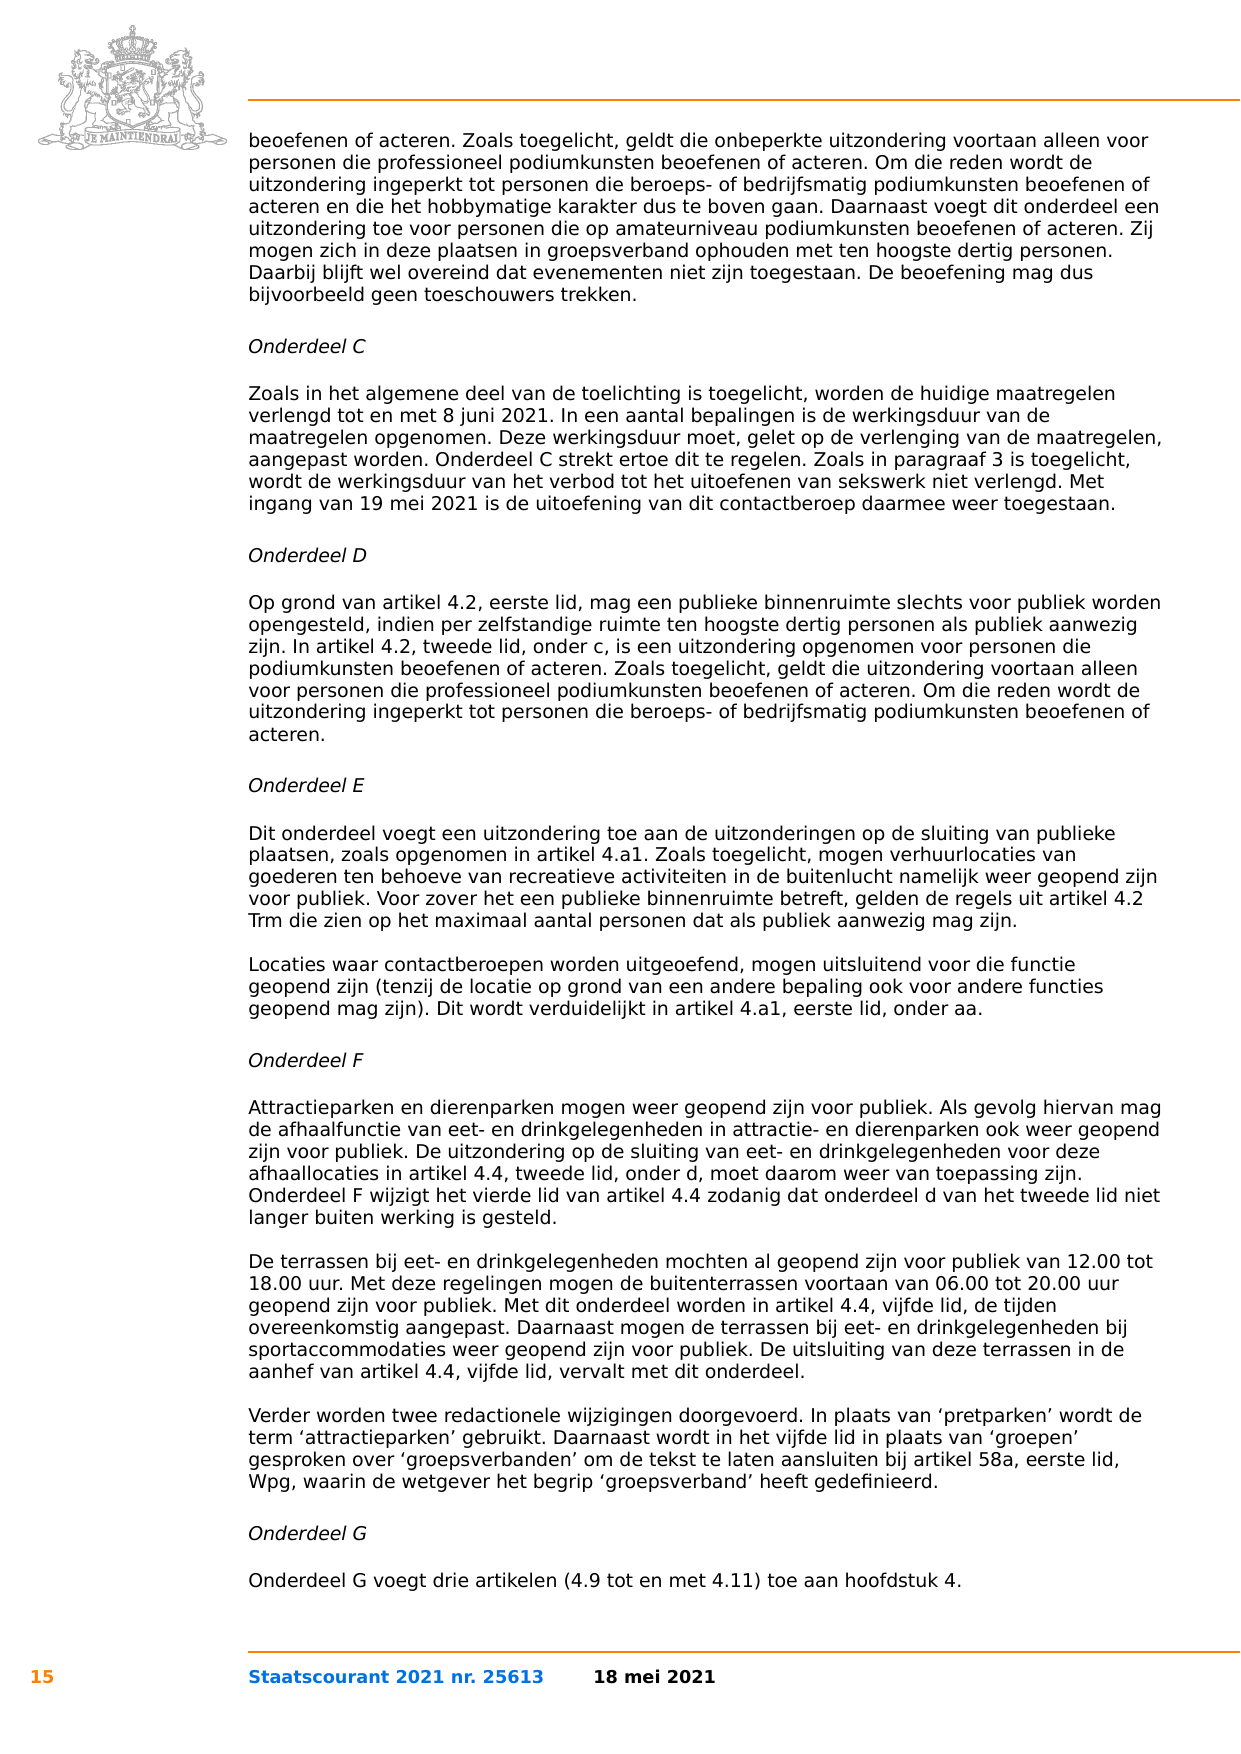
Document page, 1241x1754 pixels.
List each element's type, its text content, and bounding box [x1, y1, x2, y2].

subtitle Onderdeel E [248, 775, 1163, 797]
text Attractieparken en dierenparken mogen weer geopend zijn voor publiek. Als gevolg hiervan mag de afhaalfunctie van eet- en drinkgelegenheden in attractie- en dierenparken ook weer geopend zijn voor publiek. De uitzondering op de sluiting van eet- en drinkgelegenheden voor deze afhaallocaties in artikel 4.4, tweede lid, onder d, moet daarom weer van toepassing zijn. Onderdeel F wijzigt het vierde lid van artikel 4.4 zodanig dat onderdeel d van het tweede lid niet langer buiten werking is gesteld. [248, 1097, 1163, 1229]
text De terrassen bij eet- en drinkgelegenheden mochten al geopend zijn voor publiek van 12.00 tot 18.00 uur. Met deze regelingen mogen de buitenterrassen voortaan van 06.00 tot 20.00 uur geopend zijn voor publiek. Met dit onderdeel worden in artikel 4.4, vijfde lid, de tijden overeenkomstig aangepast. Daarnaast mogen de terrassen bij eet- en drinkgelegenheden bij sportaccommodaties weer geopend zijn voor publiek. De uitsluiting van deze terrassen in de aanhef van artikel 4.4, vijfde lid, vervalt met dit onderdeel. [248, 1251, 1163, 1383]
text Onderdeel G voegt drie artikelen (4.9 tot en met 4.11) toe aan hoofdstuk 4. [248, 1569, 1163, 1591]
text Zoals in het algemene deel van de toelichting is toegelicht, worden de huidige maatregelen verlengd tot en met 8 juni 2021. In een aantal bepalingen is de werkingsduur van de maatregelen opgenomen. Deze werkingsduur moet, gelet op de verlenging van de maatregelen, aangepast worden. Onderdeel C strekt ertoe dit te regelen. Zoals in paragraaf 3 is toegelicht, wordt de werkingsduur van het verbod tot het uitoefenen van sekswerk niet verlengd. Met ingang van 19 mei 2021 is de uitoefening van dit contactberoep daarmee weer toegestaan. [248, 383, 1163, 514]
subtitle Onderdeel F [248, 1050, 1163, 1072]
subtitle Onderdeel D [248, 544, 1163, 567]
text Op grond van artikel 4.2, eerste lid, mag een publieke binnenruimte slechts voor publiek worden opengesteld, indien per zelfstandige ruimte ten hoogste dertig personen als publiek aanwezig zijn. In artikel 4.2, tweede lid, onder c, is een uitzondering opgenomen voor personen die podiumkunsten beoefenen of acteren. Zoals toegelicht, geldt die uitzondering voortaan alleen voor personen die professioneel podiumkunsten beoefenen of acteren. Om die reden wordt de uitzondering ingeperkt tot personen die beroeps- of bedrijfsmatig podiumkunsten beoefenen of acteren. [248, 592, 1163, 745]
text Verder worden twee redactionele wijzigingen doorgevoerd. In plaats van ‘pretparken’ wordt de term ‘attractieparken’ gebruikt. Daarnaast wordt in het vijfde lid in plaats van ‘groepen’ gesproken over ‘groepsverbanden’ om de tekst te laten aansluiten bij artikel 58a, eerste lid, Wpg, waarin de wetgever het begrip ‘groepsverband’ heeft gedefinieerd. [248, 1404, 1163, 1492]
text Dit onderdeel voegt een uitzondering toe aan de uitzonderingen op de sluiting van publieke plaatsen, zoals opgenomen in artikel 4.a1. Zoals toegelicht, mogen verhuurlocaties van goederen ten behoeve van recreatieve activiteiten in de buitenlucht namelijk weer geopend zijn voor publiek. Voor zover het een publieke binnenruimte betreft, gelden de regels uit artikel 4.2 Trm die zien op het maximaal aantal personen dat als publiek aanwezig mag zijn. [248, 822, 1163, 932]
text Locaties waar contactberoepen worden uitgeoefend, mogen uitsluitend voor die functie geopend zijn (tenzij de locatie op grond van een andere bepaling ook voor andere functies geopend mag zijn). Dit wordt verduidelijkt in artikel 4.a1, eerste lid, onder aa. [248, 954, 1163, 1020]
text beoefenen of acteren. Zoals toegelicht, geldt die onbeperkte uitzondering voortaan alleen voor personen die professioneel podiumkunsten beoefenen of acteren. Om die reden wordt de uitzondering ingeperkt tot personen die beroeps- of bedrijfsmatig podiumkunsten beoefenen of acteren en die het hobbymatige karakter dus te boven gaan. Daarnaast voegt dit onderdeel een uitzondering toe voor personen die op amateurniveau podiumkunsten beoefenen of acteren. Zij mogen zich in deze plaatsen in groepsverband ophouden met ten hoogste dertig personen. Daarbij blijft wel overeind dat evenementen niet zijn toegestaan. De beoefening mag dus bijvoorbeeld geen toeschouwers trekken. [248, 130, 1163, 306]
picture [38, 25, 227, 150]
subtitle Onderdeel C [248, 336, 1163, 358]
subtitle Onderdeel G [248, 1522, 1163, 1544]
